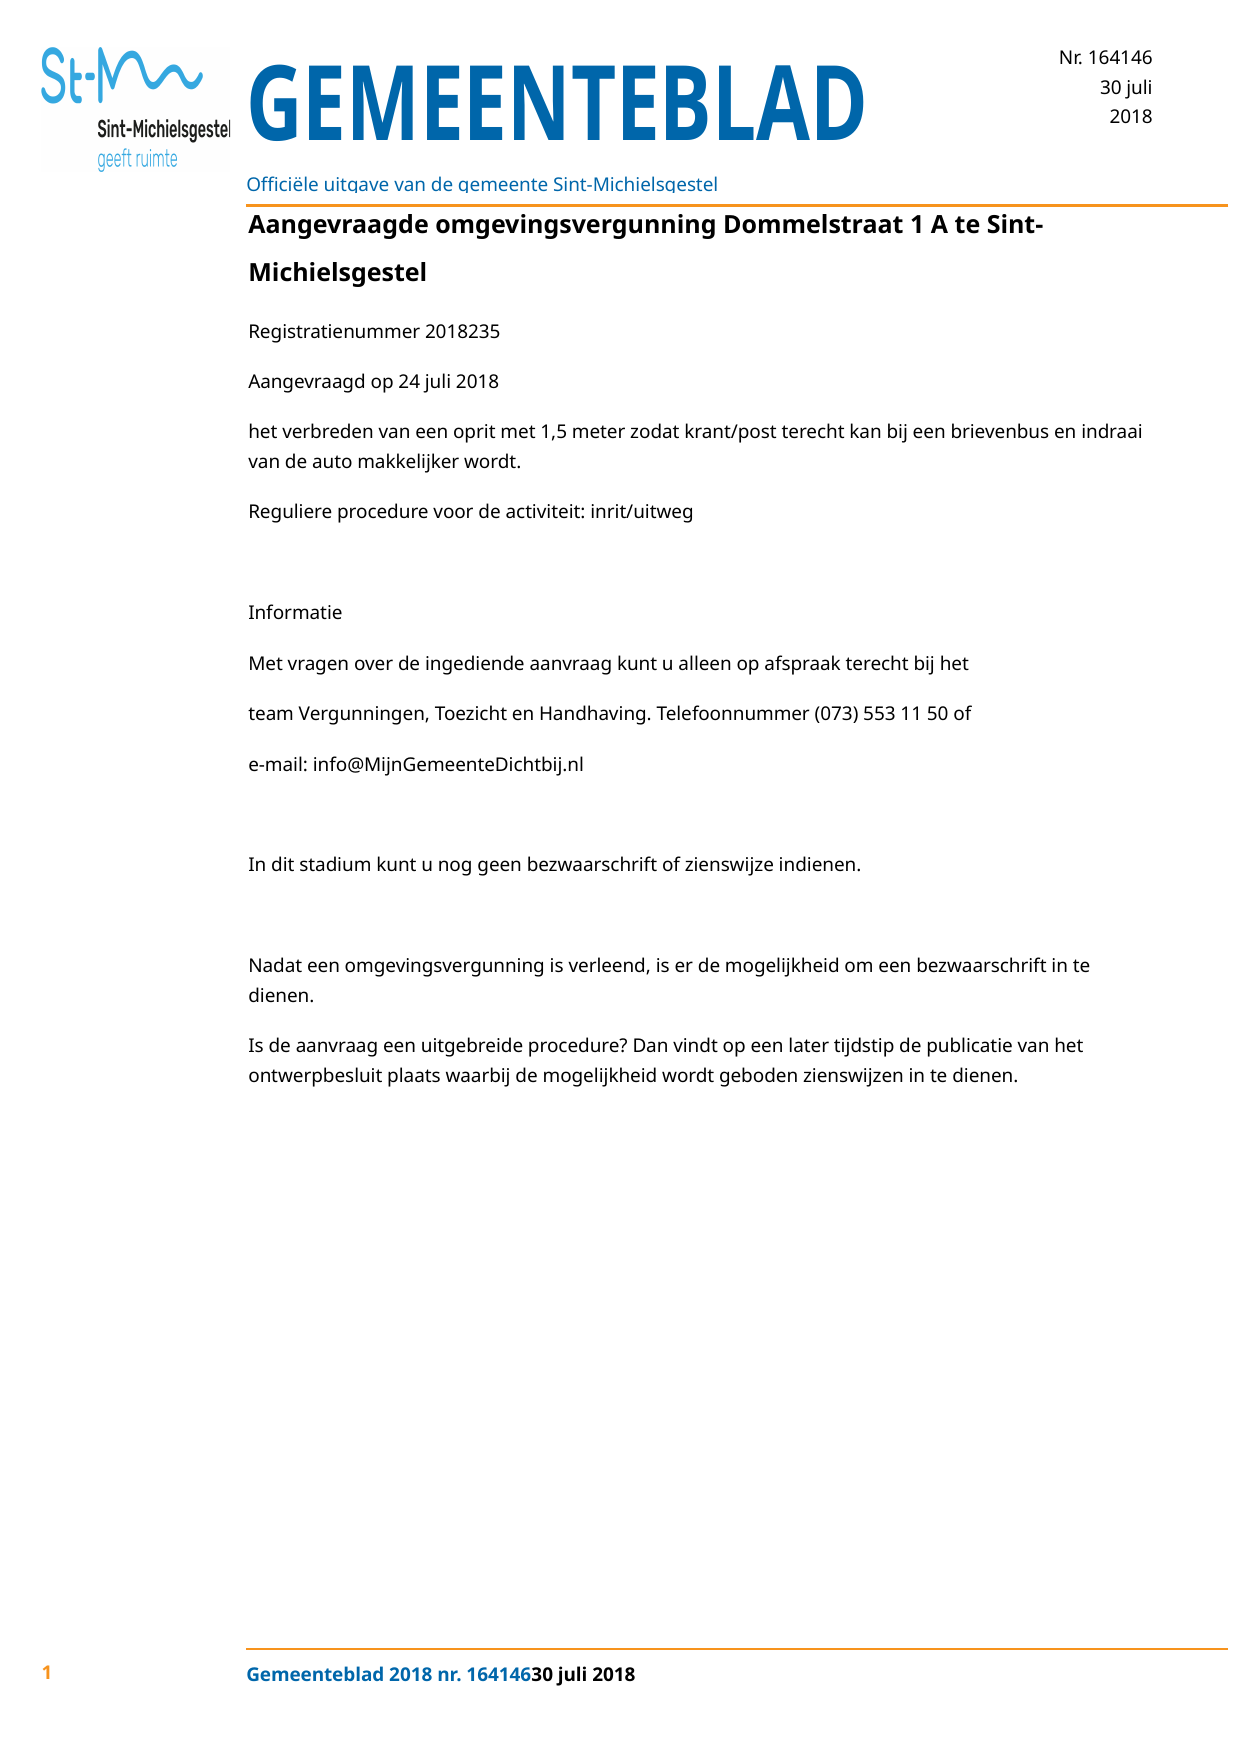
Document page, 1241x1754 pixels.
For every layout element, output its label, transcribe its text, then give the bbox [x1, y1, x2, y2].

text Met vragen over de ingediende aanvraag kunt u alleen op afspraak terecht bij het [248, 650, 1152, 676]
text Nadat een omgevingsvergunning is verleend, is er de mogelijkheid om een bezwaarschrift in te dienen. [248, 952, 1152, 1008]
text het verbreden van een oprit met 1,5 meter zodat krant/post terecht kan bij een brievenbus en indraai van de auto makkelijker wordt. [248, 419, 1152, 474]
text Informatie [248, 599, 1152, 625]
text Registratienummer 2018235 [248, 318, 1152, 344]
text team Vergunningen, Toezicht en Handhaving. Telefoonnummer (073) 553 11 50 of [248, 700, 1152, 726]
picture [41, 47, 231, 172]
text Aangevraagd op 24 juli 2018 [248, 368, 1152, 394]
text Aangevraagde omgevingsvergunning Dommelstraat 1 A te Sint-Michielsgestel [248, 207, 1152, 288]
text e-mail: info@MijnGemeenteDichtbij.nl [248, 751, 1152, 777]
text In dit stadium kunt u nog geen bezwaarschrift of zienswijze indienen. [248, 852, 1152, 877]
text Is de aanvraag een uitgebreide procedure? Dan vindt op een later tijdstip de publicatie van het ontwerpbesluit plaats waarbij de mogelijkheid wordt geboden zienswijzen in te dienen. [248, 1032, 1152, 1088]
text Reguliere procedure voor de activiteit: inrit/uitweg [248, 499, 1152, 524]
